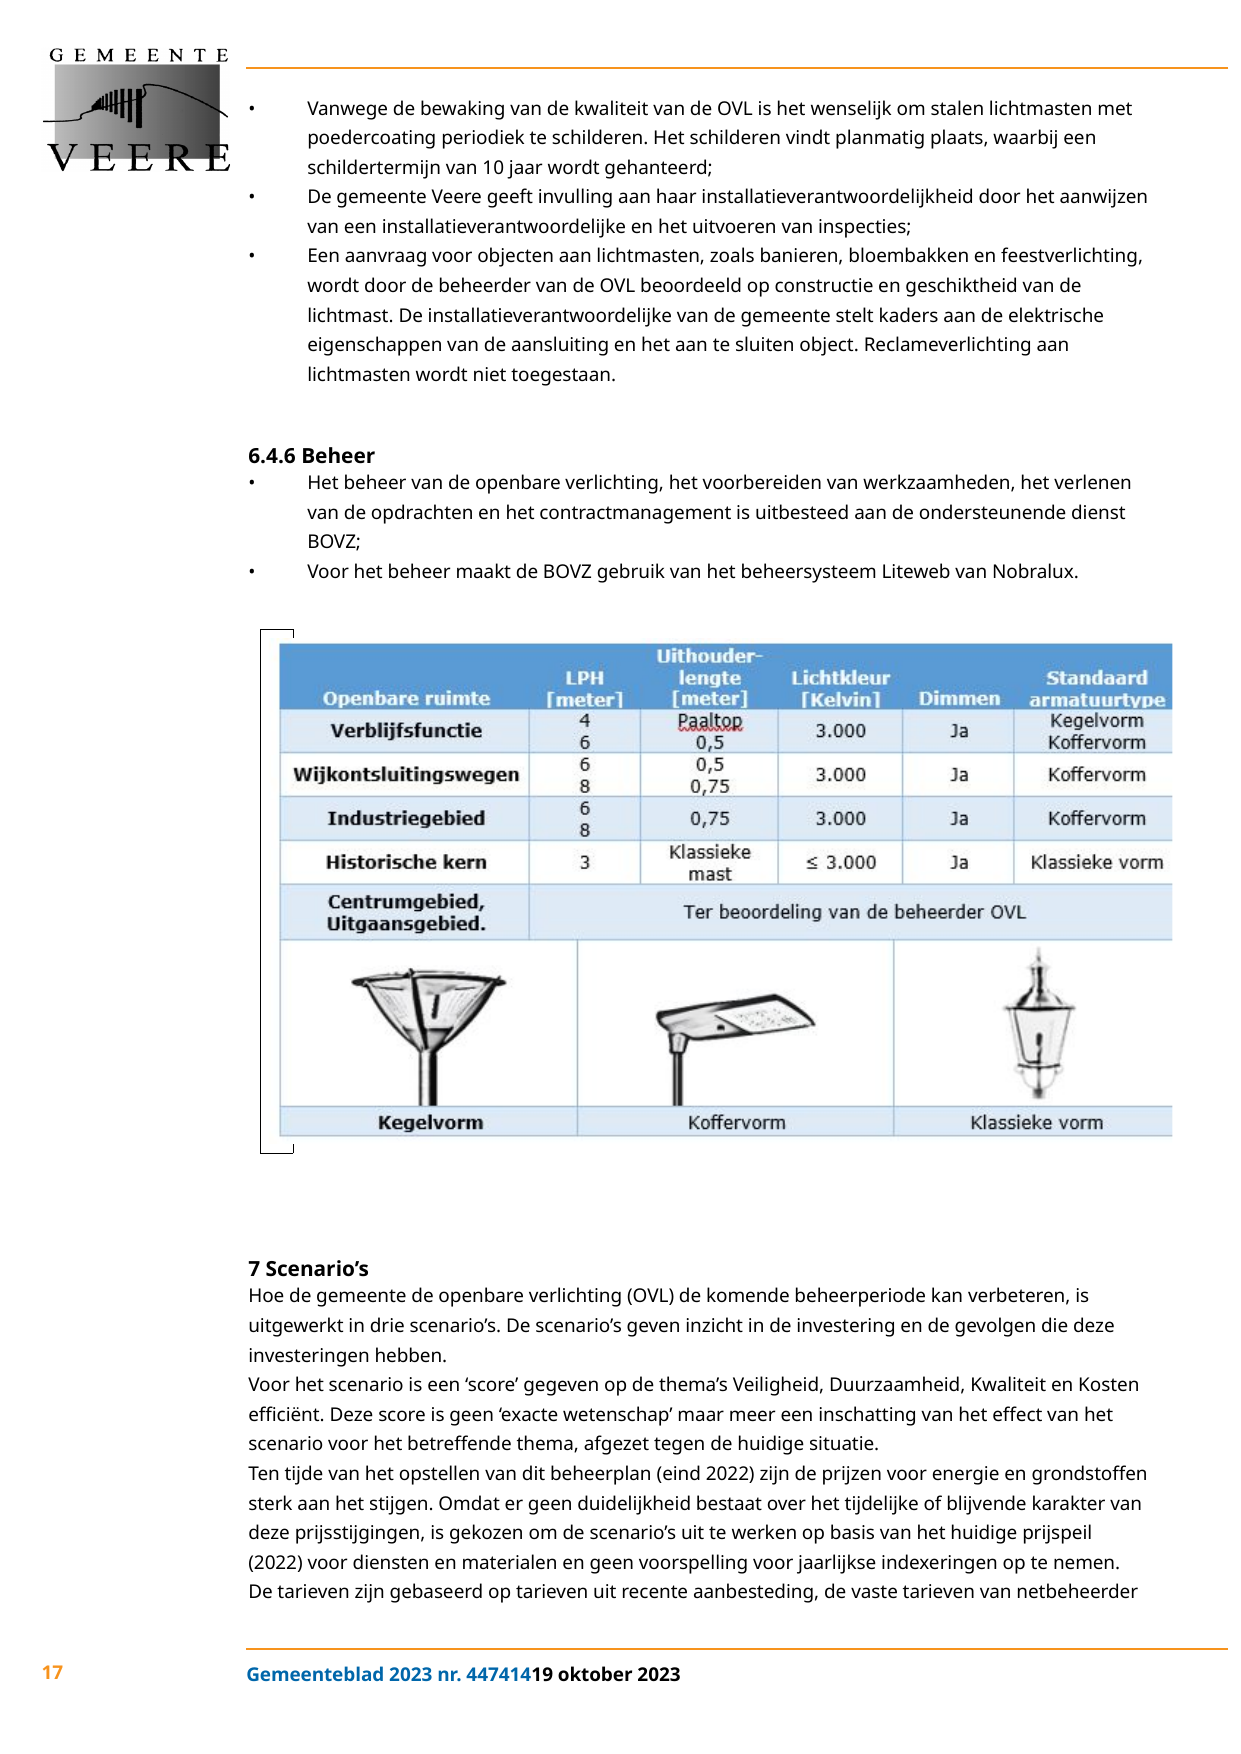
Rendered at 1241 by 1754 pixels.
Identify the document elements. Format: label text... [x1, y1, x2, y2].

text Voor het scenario is een ‘score’ gegeven op de thema’s Veiligheid, Duurzaamheid, Kwaliteit en Kosten efficiënt. Deze score is geen ‘exacte wetenschap’ maar meer een inschatting van het effect van het scenario voor het betreffende thema, afgezet tegen de huidige situatie. [248, 1371, 1152, 1456]
list Vanwege de bewaking van de kwaliteit van de OVL is het wenselijk om stalen lichtmasten met poedercoating periodiek te schilderen. Het schilderen vindt planmatig plaats, waarbij een schildertermijn van 10 jaar wordt gehanteerd; [248, 95, 1152, 180]
text Hoe de gemeente de openbare verlichting (OVL) de komende beheerperiode kan verbeteren, is uitgewerkt in drie scenario’s. De scenario’s geven inzicht in de investering en de gevolgen die deze investeringen hebben. [248, 1283, 1152, 1368]
list Het beheer van de openbare verlichting, het voorbereiden van werkzaamheden, het verlenen van de opdrachten en het contractmanagement is uitbesteed aan de ondersteunende dienst BOVZ; [248, 469, 1152, 554]
list De gemeente Veere geeft invulling aan haar installatieverantwoordelijkheid door het aanwijzen van een installatieverantwoordelijke en het uitvoeren van inspecties; [248, 183, 1152, 239]
text 6.4.6 Beheer [248, 441, 1152, 469]
list Voor het beheer maakt de BOVZ gebruik van het beheersysteem Liteweb van Nobralux. [248, 558, 1152, 584]
text De tarieven zijn gebaseerd op tarieven uit recente aanbesteding, de vaste tarieven van netbeheerder [248, 1578, 1152, 1604]
picture [41, 47, 231, 172]
text Ten tijde van het opstellen van dit beheerplan (eind 2022) zijn de prijzen voor energie en grondstoffen sterk aan het stijgen. Omdat er geen duidelijkheid bestaat over het tijdelijke of blijvende karakter van deze prijsstijgingen, is gekozen om de scenario’s uit te werken op basis van het huidige prijspeil (2022) voor diensten en materialen en geen voorspelling voor jaarlijkse indexeringen op te nemen. [248, 1460, 1152, 1575]
text 7 Scenario’s [248, 1254, 1152, 1283]
picture [268, 638, 1173, 1144]
list Een aanvraag voor objecten aan lichtmasten, zoals banieren, bloembakken en feestverlichting, wordt door de beheerder van de OVL beoordeeld op constructie en geschiktheid van de lichtmast. De installatieverantwoordelijke van de gemeente stelt kaders aan de elektrische eigenschappen van de aansluiting en het aan te sluiten object. Reclameverlichting aan lichtmasten wordt niet toegestaan. [248, 243, 1152, 387]
